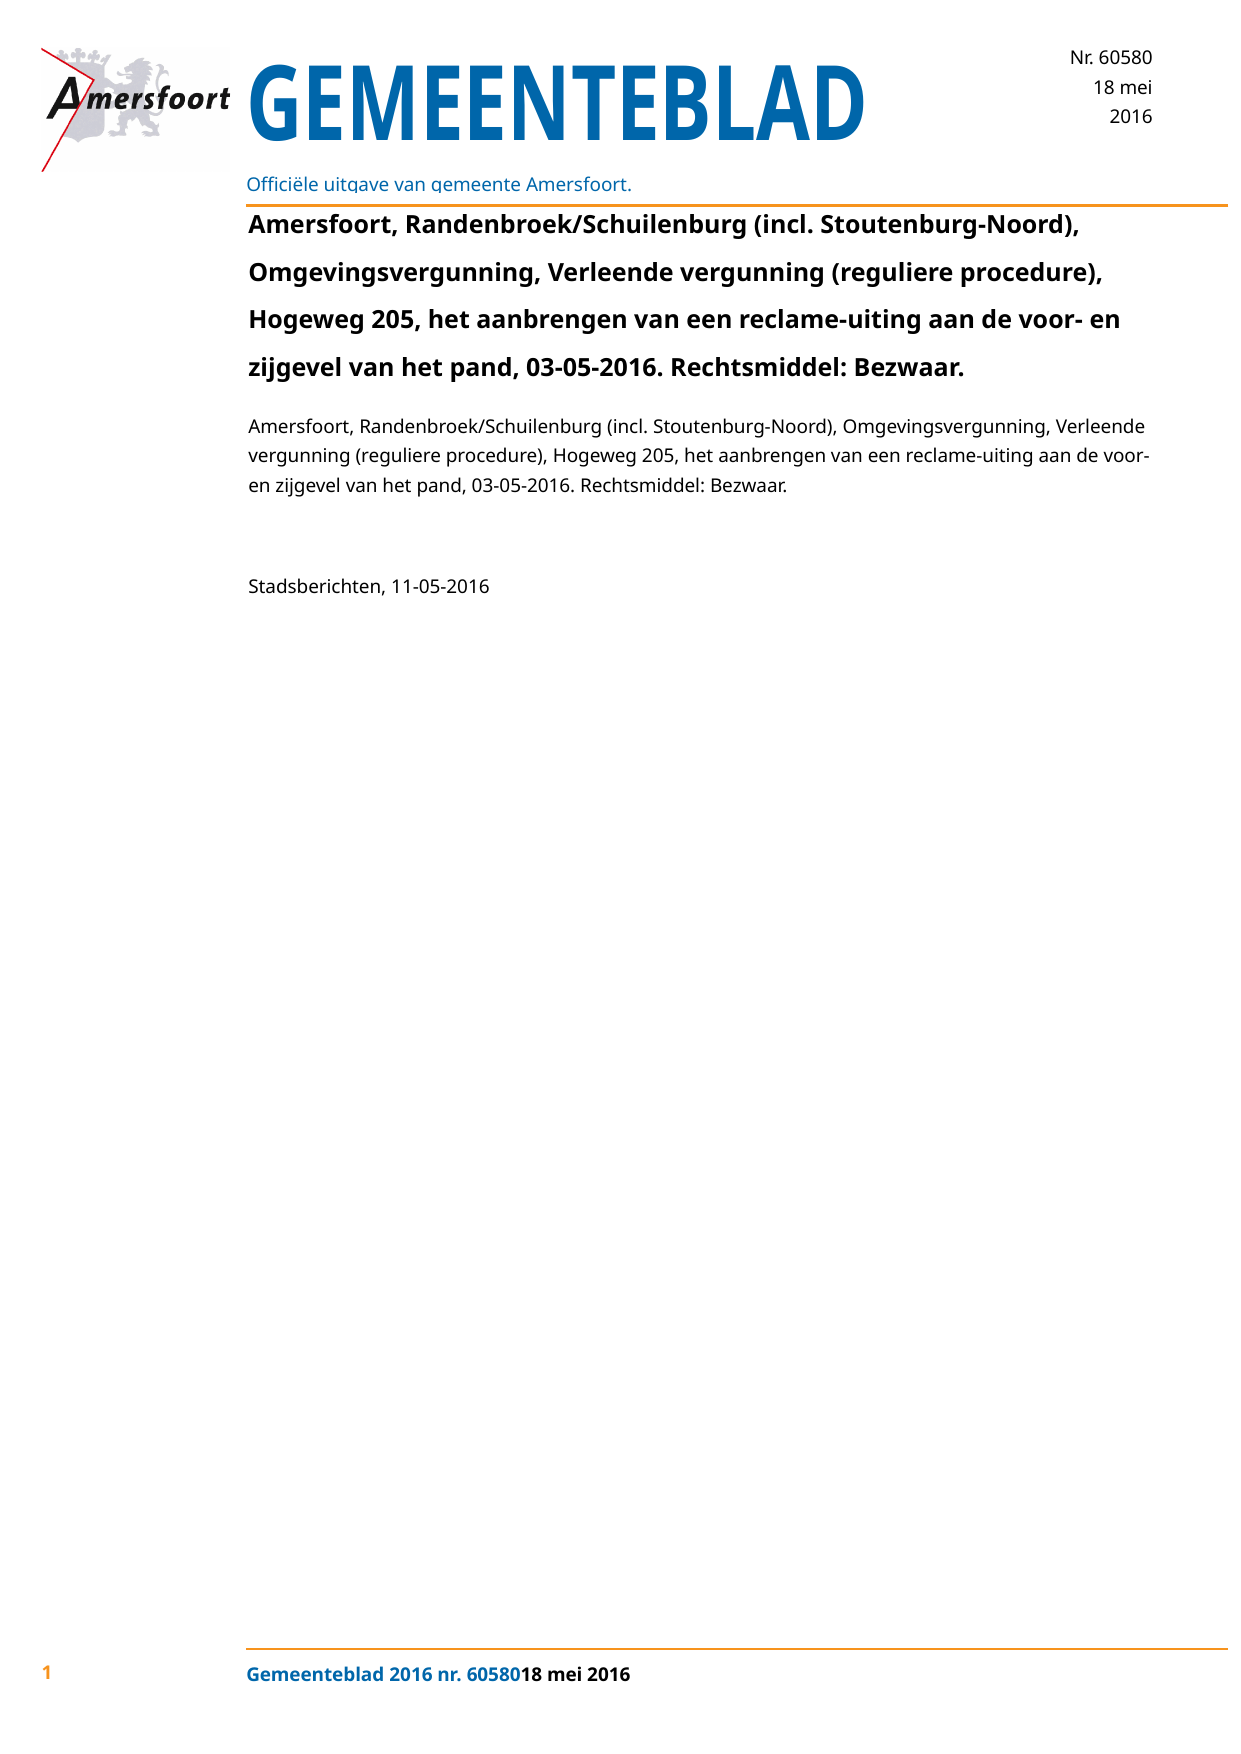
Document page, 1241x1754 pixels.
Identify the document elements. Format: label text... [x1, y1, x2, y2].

text Amersfoort, Randenbroek/Schuilenburg (incl. Stoutenburg-Noord), Omgevingsvergunning, Verleende vergunning (reguliere procedure), Hogeweg 205, het aanbrengen van een reclame-uiting aan de voor- en zijgevel van het pand, 03-05-2016. Rechtsmiddel: Bezwaar. [248, 207, 1152, 384]
text Amersfoort, Randenbroek/Schuilenburg (incl. Stoutenburg-Noord), Omgevingsvergunning, Verleende vergunning (reguliere procedure), Hogeweg 205, het aanbrengen van een reclame-uiting aan de voor- en zijgevel van het pand, 03-05-2016. Rechtsmiddel: Bezwaar. [248, 413, 1152, 498]
picture [41, 47, 231, 172]
text Stadsberichten, 11-05-2016 [248, 573, 1152, 599]
